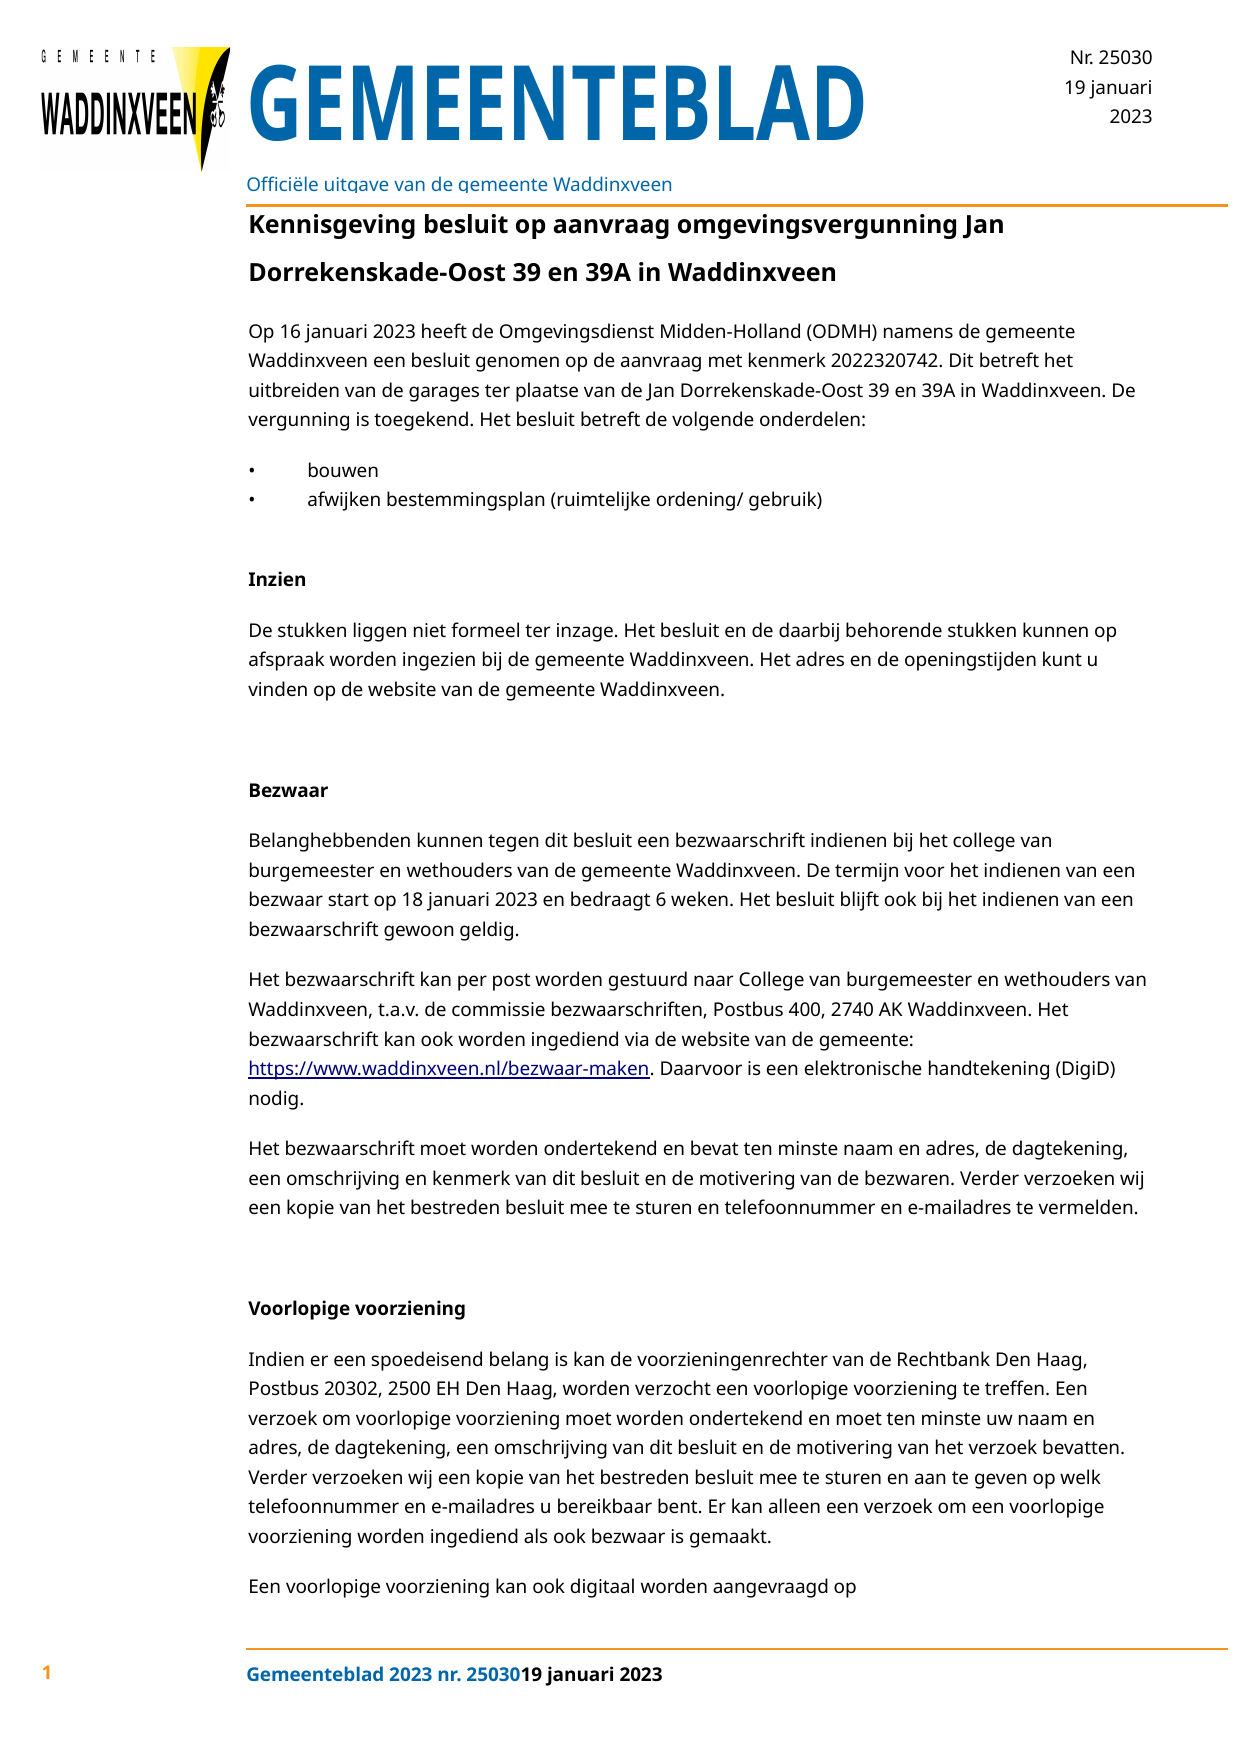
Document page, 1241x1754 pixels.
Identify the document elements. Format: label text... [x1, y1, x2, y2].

text Inzien [248, 567, 1152, 592]
text Het bezwaarschrift moet worden ondertekend en bevat ten minste naam en adres, de dagtekening, een omschrijving en kenmerk van dit besluit en de motivering van de bezwaren. Verder verzoeken wij een kopie van het bestreden besluit mee te sturen en telefoonnummer en e-mailadres te vermelden. [248, 1135, 1152, 1220]
list afwijken bestemmingsplan (ruimtelijke ordening/ gebruik) [248, 487, 1152, 512]
text Belanghebbenden kunnen tegen dit besluit een bezwaarschrift indienen bij het college van burgemeester en wethouders van de gemeente Waddinxveen. De termijn voor het indienen van een bezwaar start op 18 januari 2023 en bedraagt 6 weken. Het besluit blijft ook bij het indienen van een bezwaarschrift gewoon geldig. [248, 827, 1152, 942]
text Indien er een spoedeisend belang is kan de voorzieningenrechter van de Rechtbank Den Haag, Postbus 20302, 2500 EH Den Haag, worden verzocht een voorlopige voorziening te treffen. Een verzoek om voorlopige voorziening moet worden ondertekend en moet ten minste uw naam en adres, de dagtekening, een omschrijving van dit besluit en de motivering van het verzoek bevatten. Verder verzoeken wij een kopie van het bestreden besluit mee te sturen en aan te geven op welk telefoonnummer en e-mailadres u bereikbaar bent. Er kan alleen een verzoek om een voorlopige voorziening worden ingediend als ook bezwaar is gemaakt. [248, 1346, 1152, 1549]
text Bezwaar [248, 777, 1152, 803]
text De stukken liggen niet formeel ter inzage. Het besluit en de daarbij behorende stukken kunnen op afspraak worden ingezien bij de gemeente Waddinxveen. Het adres en de openingstijden kunt u vinden op de website van de gemeente Waddinxveen. [248, 617, 1152, 702]
picture [41, 47, 231, 172]
text Op 16 januari 2023 heeft de Omgevingsdienst Midden-Holland (ODMH) namens de gemeente Waddinxveen een besluit genomen op de aanvraag met kenmerk 2022320742. Dit betreft het uitbreiden van de garages ter plaatse van de Jan Dorrekenskade-Oost 39 en 39A in Waddinxveen. De vergunning is toegekend. Het besluit betreft de volgende onderdelen: [248, 318, 1152, 432]
text Een voorlopige voorziening kan ook digitaal worden aangevraagd op [248, 1574, 1152, 1599]
list bouwen [248, 457, 1152, 483]
text Voorlopige voorziening [248, 1295, 1152, 1321]
text Kennisgeving besluit op aanvraag omgevingsvergunning Jan Dorrekenskade-Oost 39 en 39A in Waddinxveen [248, 207, 1152, 288]
text Het bezwaarschrift kan per post worden gestuurd naar College van burgemeester en wethouders van Waddinxveen, t.a.v. de commissie bezwaarschriften, Postbus 400, 2740 AK Waddinxveen. Het bezwaarschrift kan ook worden ingediend via de website van de gemeente: https://www.waddinxveen.nl/bezwaar-maken. Daarvoor is een elektronische handtekening (DigiD) nodig. [248, 967, 1152, 1111]
